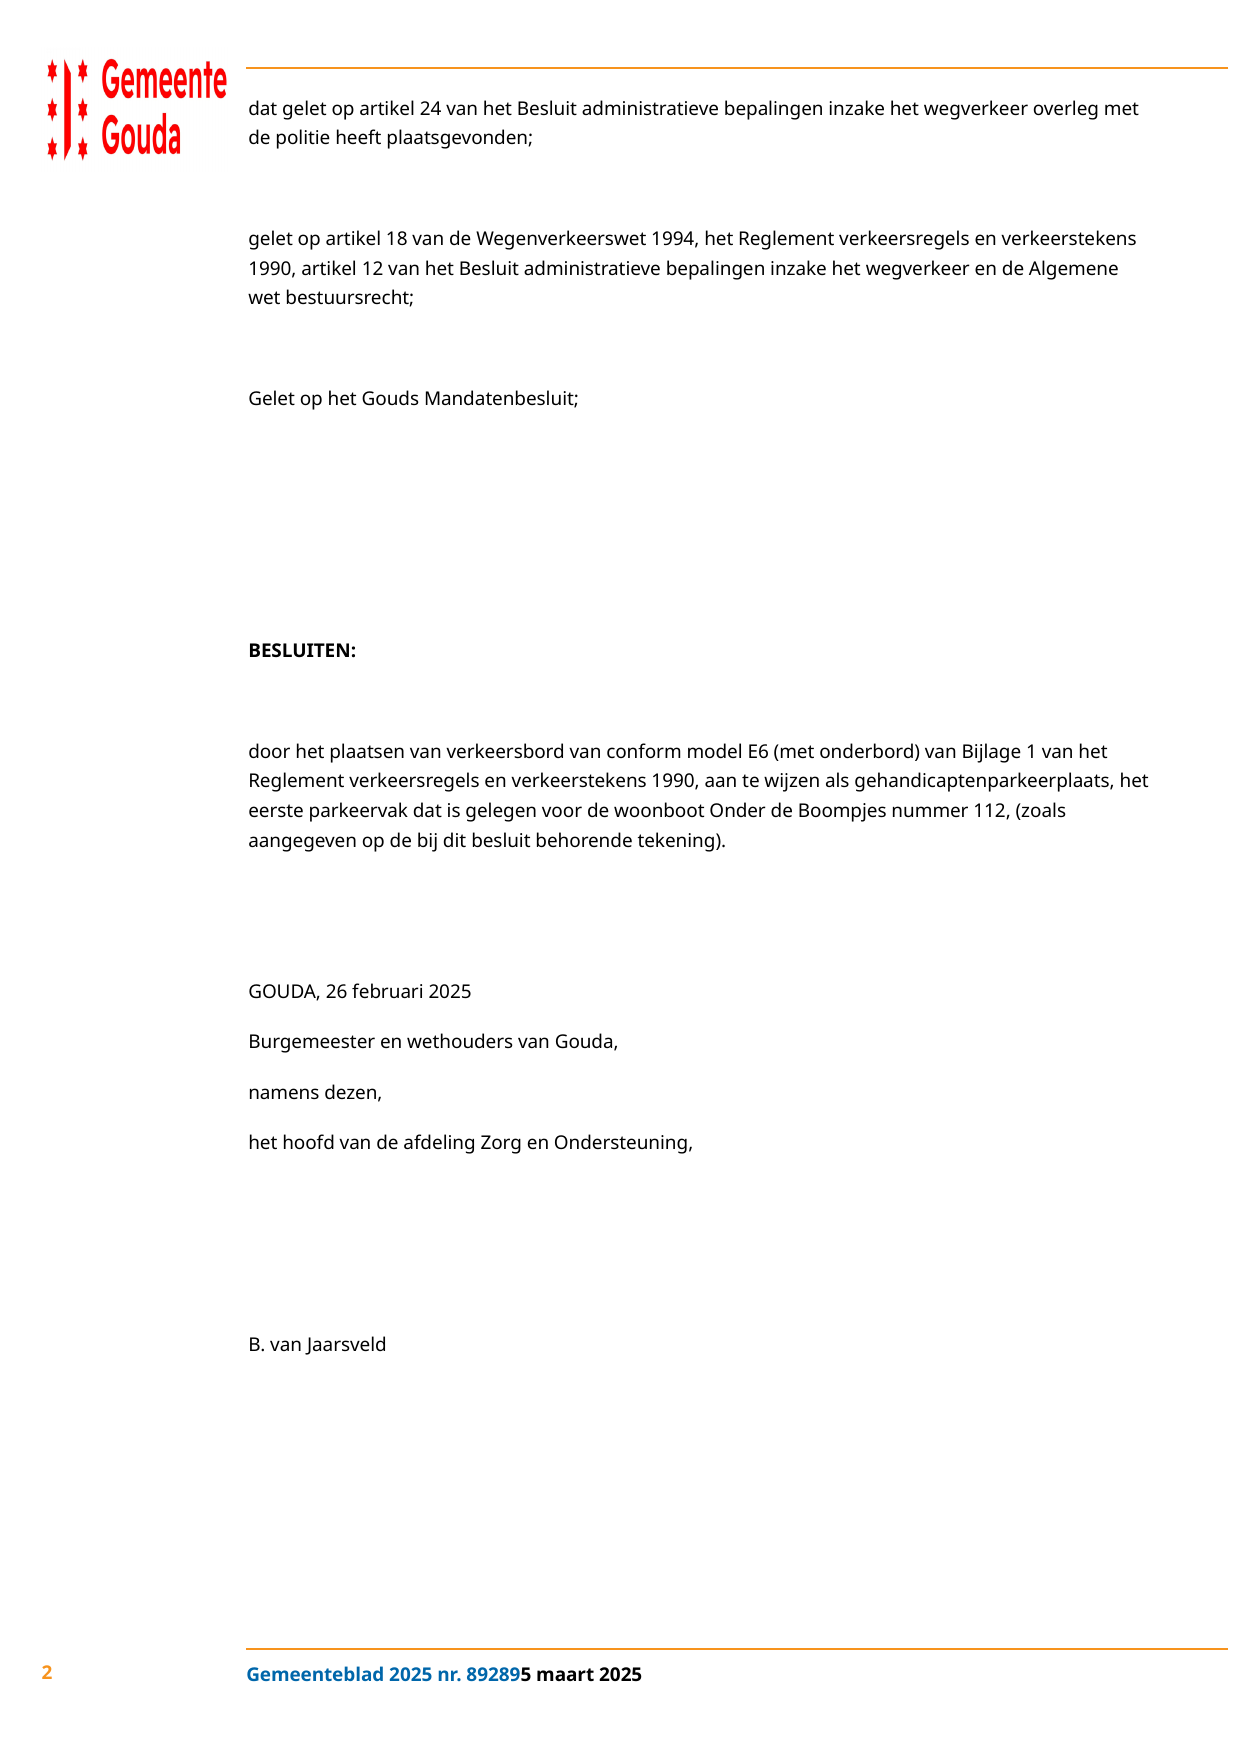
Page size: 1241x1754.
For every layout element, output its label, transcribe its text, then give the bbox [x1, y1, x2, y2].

text het hoofd van de afdeling Zorg en Ondersteuning, [248, 1129, 1152, 1155]
picture [41, 47, 231, 172]
text Gelet op het Gouds Mandatenbesluit; [248, 385, 1152, 411]
text GOUDA, 26 februari 2025 [248, 978, 1152, 1004]
text door het plaatsen van verkeersbord van conform model E6 (met onderbord) van Bijlage 1 van het Reglement verkeersregels en verkeerstekens 1990, aan te wijzen als gehandicaptenparkeerplaats, het eerste parkeervak dat is gelegen voor de woonboot Onder de Boompjes nummer 112, (zoals aangegeven op de bij dit besluit behorende tekening). [248, 738, 1152, 853]
text dat gelet op artikel 24 van het Besluit administratieve bepalingen inzake het wegverkeer overleg met de politie heeft plaatsgevonden; [248, 95, 1152, 150]
text BESLUITEN: [248, 637, 1152, 663]
text namens dezen, [248, 1079, 1152, 1105]
text Burgemeester en wethouders van Gouda, [248, 1028, 1152, 1054]
text B. van Jaarsveld [248, 1331, 1152, 1357]
text gelet op artikel 18 van de Wegenverkeerswet 1994, het Reglement verkeersregels en verkeerstekens 1990, artikel 12 van het Besluit administratieve bepalingen inzake het wegverkeer en de Algemene wet bestuursrecht; [248, 225, 1152, 310]
